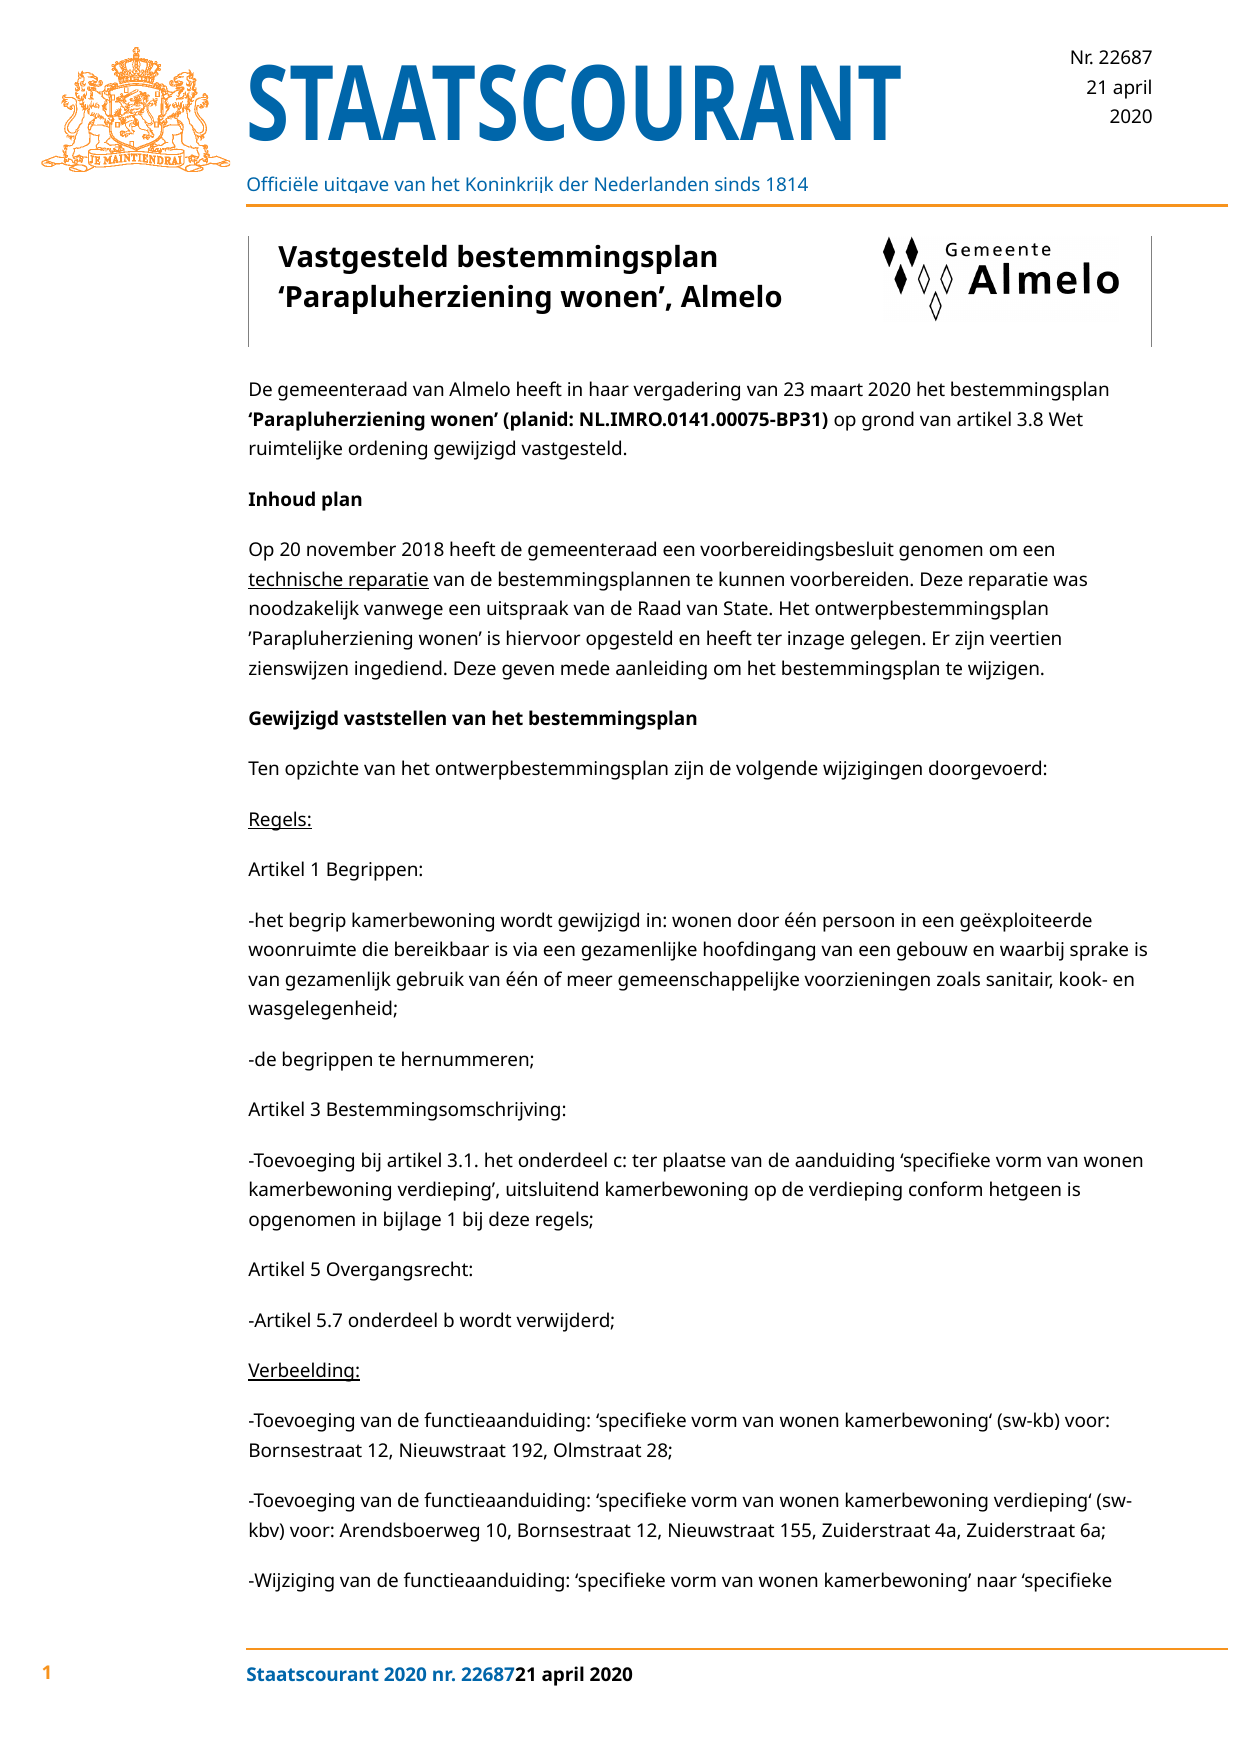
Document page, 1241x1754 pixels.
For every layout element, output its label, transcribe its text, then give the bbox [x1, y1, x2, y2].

table_header [850, 236, 1151, 347]
text Regels: [248, 806, 1152, 832]
text -Toevoeging van de functieaanduiding: ‘specifieke vorm van wonen kamerbewoning verdieping‘ (sw-kbv) voor: Arendsboerweg 10, Bornsestraat 12, Nieuwstraat 155, Zuiderstraat 4a, Zuiderstraat 6a; [248, 1488, 1152, 1543]
text -Toevoeging van de functieaanduiding: ‘specifieke vorm van wonen kamerbewoning‘ (sw-kb) voor: Bornsestraat 12, Nieuwstraat 192, Olmstraat 28; [248, 1408, 1152, 1463]
text Ten opzichte van het ontwerpbestemmingsplan zijn de volgende wijzigingen doorgevoerd: [248, 756, 1152, 781]
table_header Vastgesteld bestemmingsplan ‘Parapluherziening wonen’, Almelo [249, 236, 850, 347]
text Artikel 1 Begrippen: [248, 856, 1152, 882]
text Artikel 3 Bestemmingsomschrijving: [248, 1096, 1152, 1122]
picture [41, 47, 231, 172]
picture [882, 236, 1119, 322]
text Op 20 november 2018 heeft de gemeenteraad een voorbereidingsbesluit genomen om een technische reparatie van de bestemmingsplannen te kunnen voorbereiden. Deze reparatie was noodzakelijk vanwege een uitspraak van de Raad van State. Het ontwerpbestemmingsplan ’Parapluherziening wonen’ is hiervoor opgesteld en heeft ter inzage gelegen. Er zijn veertien zienswijzen ingediend. Deze geven mede aanleiding om het bestemmingsplan te wijzigen. [248, 536, 1152, 681]
text -Wijziging van de functieaanduiding: ‘specifieke vorm van wonen kamerbewoning’ naar ‘specifieke [248, 1568, 1152, 1593]
text Gewijzigd vaststellen van het bestemmingsplan [248, 705, 1152, 731]
text Artikel 5 Overgangsrecht: [248, 1256, 1152, 1282]
text -het begrip kamerbewoning wordt gewijzigd in: wonen door één persoon in een geëxploiteerde woonruimte die bereikbaar is via een gezamenlijke hoofdingang van een gebouw en waarbij sprake is van gezamenlijk gebruik van één of meer gemeenschappelijke voorzieningen zoals sanitair, kook- en wasgelegenheid; [248, 907, 1152, 1021]
text -Artikel 5.7 onderdeel b wordt verwijderd; [248, 1307, 1152, 1333]
text -de begrippen te hernummeren; [248, 1046, 1152, 1072]
text Inhoud plan [248, 486, 1152, 512]
text De gemeenteraad van Almelo heeft in haar vergadering van 23 maart 2020 het bestemmingsplan ‘Parapluherziening wonen’ (planid: NL.IMRO.0141.00075-BP31) op grond van artikel 3.8 Wet ruimtelijke ordening gewijzigd vastgesteld. [248, 376, 1152, 461]
text -Toevoeging bij artikel 3.1. het onderdeel c: ter plaatse van de aanduiding ‘specifieke vorm van wonen kamerbewoning verdieping’, uitsluitend kamerbewoning op de verdieping conform hetgeen is opgenomen in bijlage 1 bij deze regels; [248, 1147, 1152, 1232]
text Verbeelding: [248, 1357, 1152, 1383]
